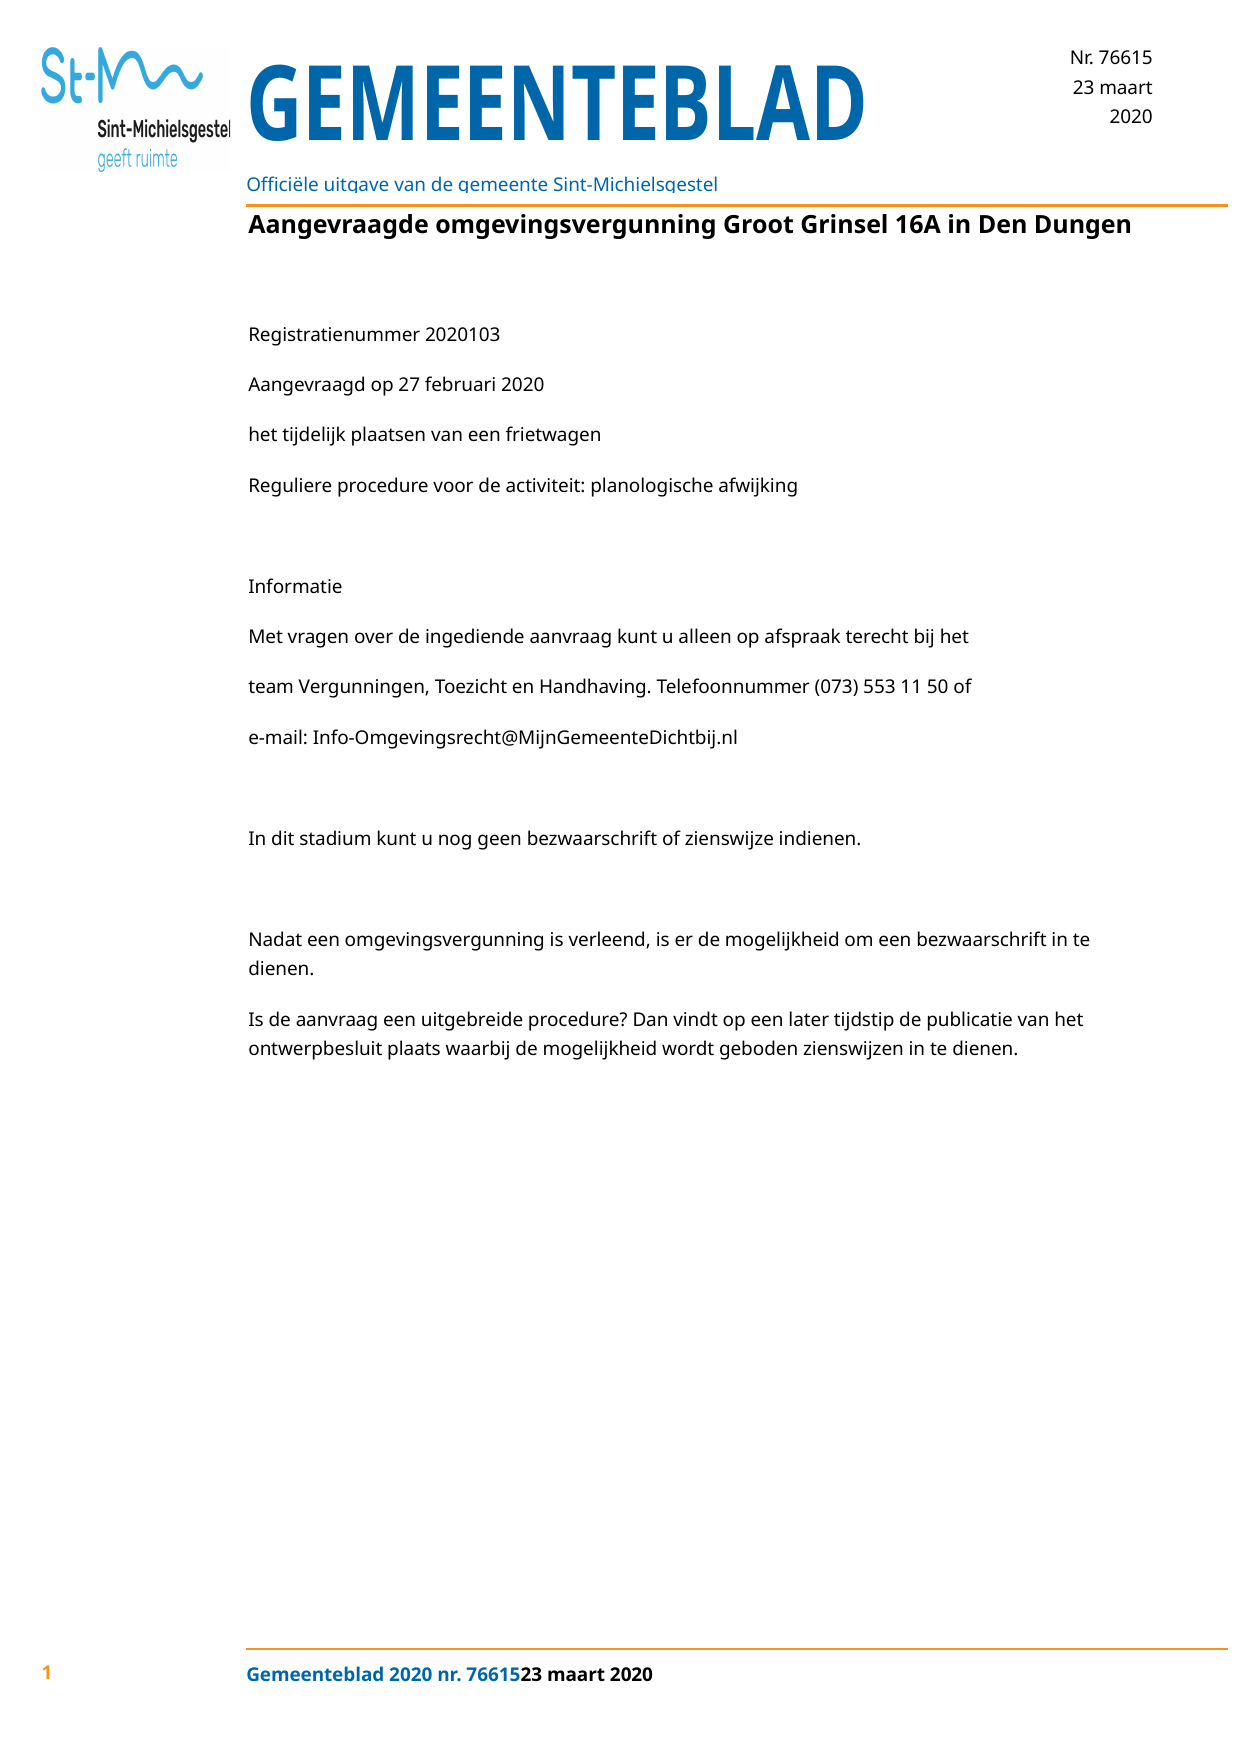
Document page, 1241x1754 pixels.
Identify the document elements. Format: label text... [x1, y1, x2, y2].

text Nadat een omgevingsvergunning is verleend, is er de mogelijkheid om een bezwaarschrift in te dienen. [248, 926, 1152, 981]
text Informatie [248, 573, 1152, 598]
text e-mail: Info-Omgevingsrecht@MijnGemeenteDichtbij.nl [248, 724, 1152, 750]
text het tijdelijk plaatsen van een frietwagen [248, 422, 1152, 447]
text team Vergunningen, Toezicht en Handhaving. Telefoonnummer (073) 553 11 50 of [248, 674, 1152, 699]
text Met vragen over de ingediende aanvraag kunt u alleen op afspraak terecht bij het [248, 623, 1152, 649]
text In dit stadium kunt u nog geen bezwaarschrift of zienswijze indienen. [248, 825, 1152, 851]
text Reguliere procedure voor de activiteit: planologische afwijking [248, 472, 1152, 498]
text Is de aanvraag een uitgebreide procedure? Dan vindt op een later tijdstip de publicatie van het ontwerpbesluit plaats waarbij de mogelijkheid wordt geboden zienswijzen in te dienen. [248, 1006, 1152, 1061]
text Aangevraagde omgevingsvergunning Groot Grinsel 16A in Den Dungen [248, 207, 1152, 241]
picture [41, 47, 231, 172]
text Registratienummer 2020103 [248, 321, 1152, 346]
text Aangevraagd op 27 februari 2020 [248, 371, 1152, 397]
